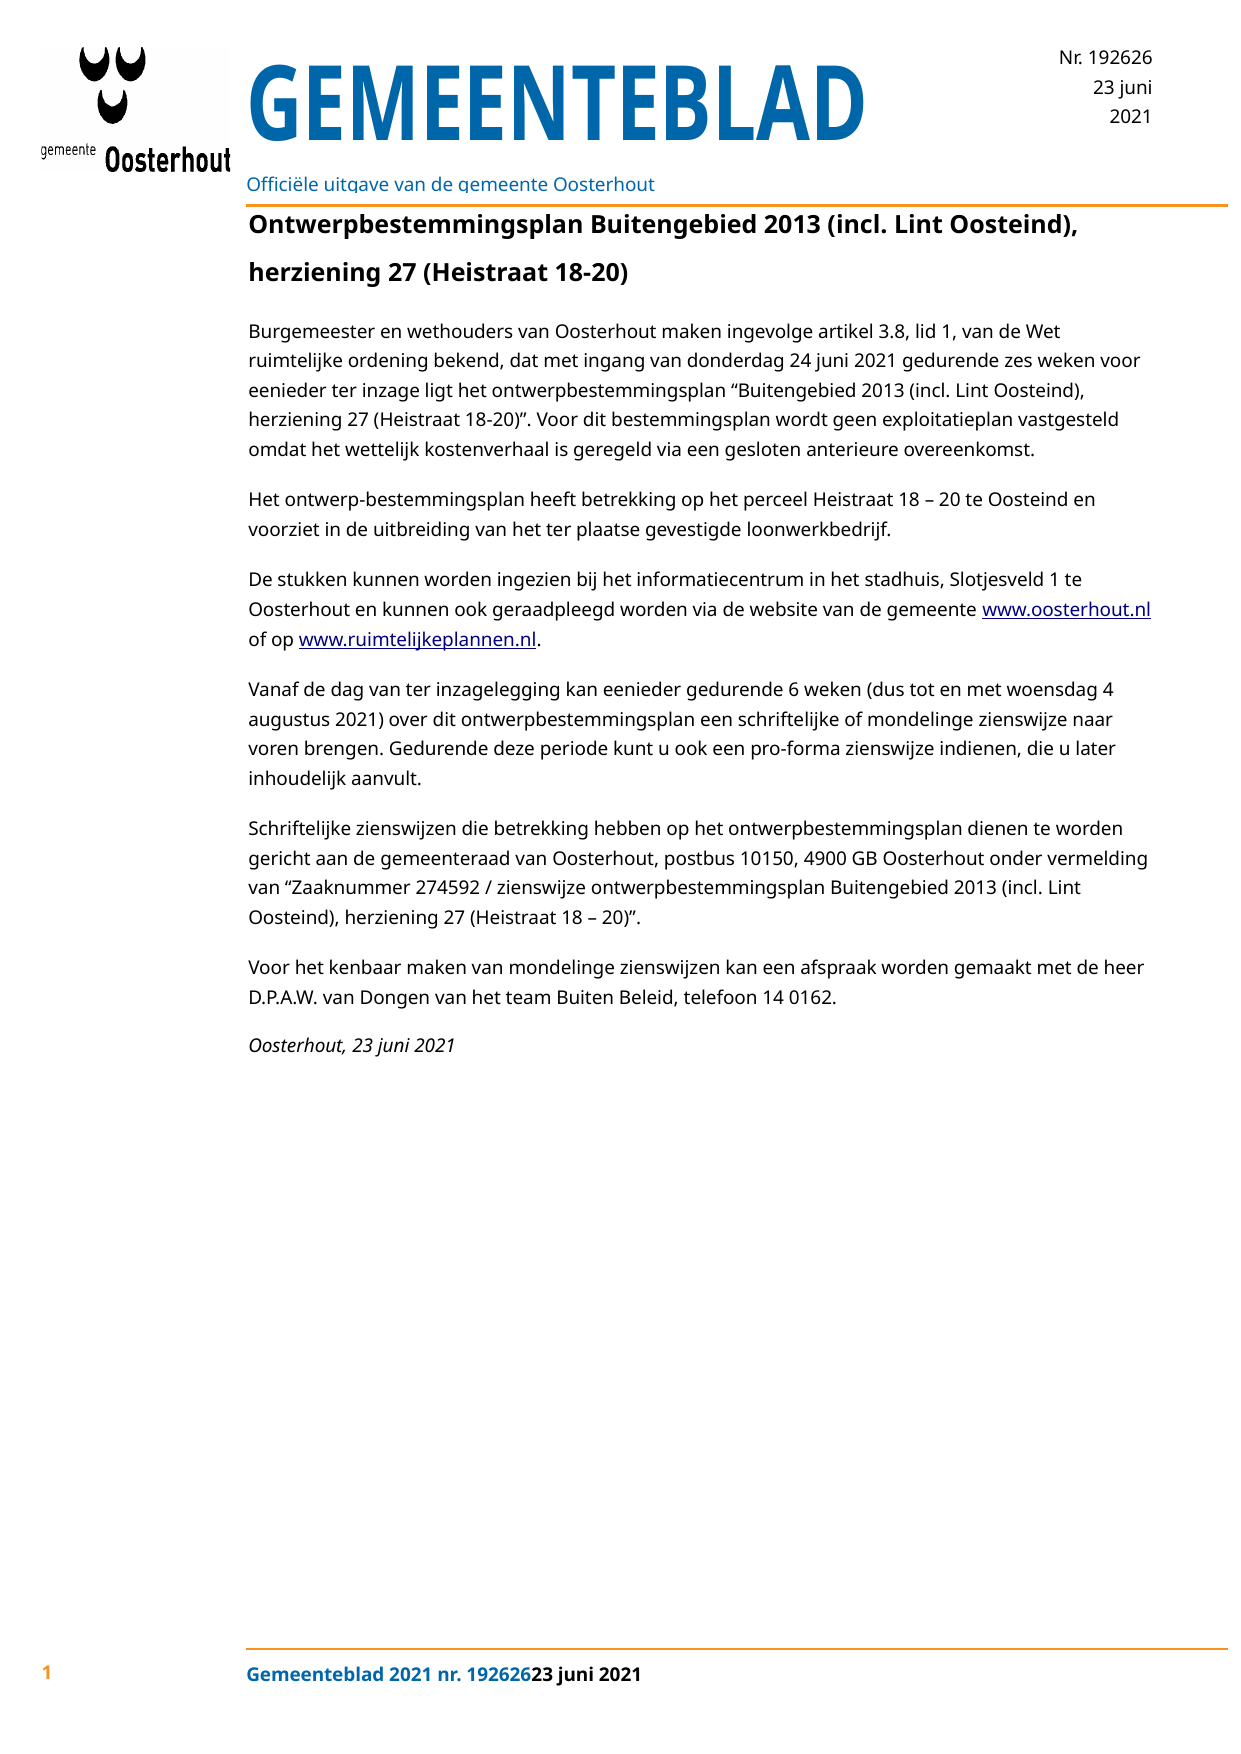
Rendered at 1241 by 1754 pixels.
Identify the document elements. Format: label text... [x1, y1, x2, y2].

text De stukken kunnen worden ingezien bij het informatiecentrum in het stadhuis, Slotjesveld 1 te Oosterhout en kunnen ook geraadpleegd worden via de website van de gemeente www.oosterhout.nl of op www.ruimtelijkeplannen.nl. [248, 567, 1152, 652]
text Ontwerpbestemmingsplan Buitengebied 2013 (incl. Lint Oosteind), herziening 27 (Heistraat 18-20) [248, 207, 1152, 288]
picture [41, 47, 231, 172]
text Vanaf de dag van ter inzagelegging kan eenieder gedurende 6 weken (dus tot en met woensdag 4 augustus 2021) over dit ontwerpbestemmingsplan een schriftelijke of mondelinge zienswijze naar voren brengen. Gedurende deze periode kunt u ook een pro-forma zienswijze indienen, die u later inhoudelijk aanvult. [248, 676, 1152, 791]
text Burgemeester en wethouders van Oosterhout maken ingevolge artikel 3.8, lid 1, van de Wet ruimtelijke ordening bekend, dat met ingang van donderdag 24 juni 2021 gedurende zes weken voor eenieder ter inzage ligt het ontwerpbestemmingsplan “Buitengebied 2013 (incl. Lint Oosteind), herziening 27 (Heistraat 18-20)”. Voor dit bestemmingsplan wordt geen exploitatieplan vastgesteld omdat het wettelijk kostenverhaal is geregeld via een gesloten anterieure overeenkomst. [248, 318, 1152, 462]
text Voor het kenbaar maken van mondelinge zienswijzen kan een afspraak worden gemaakt met de heer D.P.A.W. van Dongen van het team Buiten Beleid, telefoon 14 0162. [248, 954, 1152, 1010]
text Oosterhout, 23 juni 2021 [248, 1032, 1152, 1058]
text Schriftelijke zienswijzen die betrekking hebben op het ontwerpbestemmingsplan dienen te worden gericht aan de gemeenteraad van Oosterhout, postbus 10150, 4900 GB Oosterhout onder vermelding van “Zaaknummer 274592 / zienswijze ontwerpbestemmingsplan Buitengebied 2013 (incl. Lint Oosteind), herziening 27 (Heistraat 18 – 20)”. [248, 815, 1152, 930]
text Het ontwerp-bestemmingsplan heeft betrekking op het perceel Heistraat 18 – 20 te Oosteind en voorziet in de uitbreiding van het ter plaatse gevestigde loonwerkbedrijf. [248, 487, 1152, 542]
